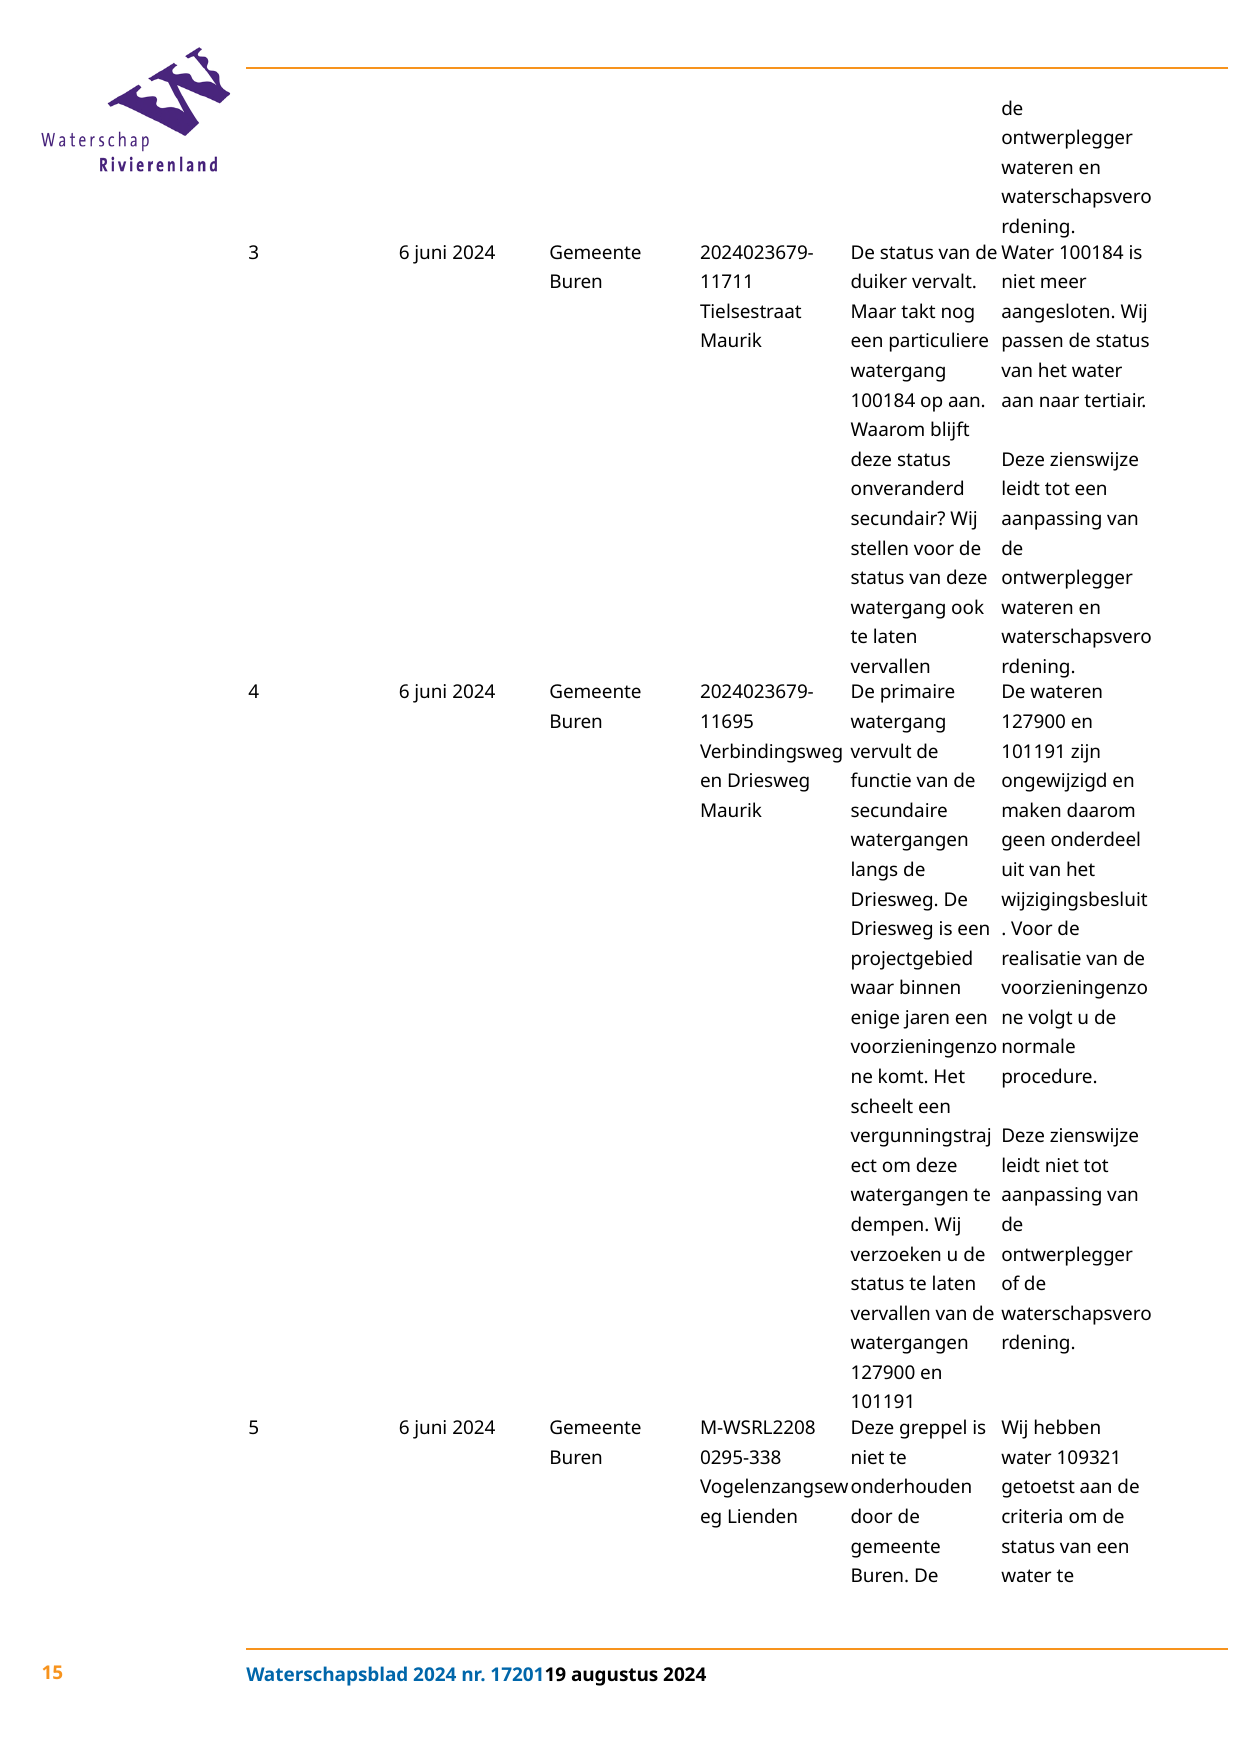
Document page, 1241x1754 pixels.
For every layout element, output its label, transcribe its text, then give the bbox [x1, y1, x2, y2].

table_cell Wij hebben water 109321 getoetst aan de criteria om de status van een water te [1001, 1415, 1152, 1588]
table_cell 2024023679-11711 Tielsestraat Maurik [700, 239, 850, 679]
table_cell De primaire watergang vervult de functie van de secundaire watergangen langs de Driesweg. De Driesweg is een projectgebied waar binnen enige jaren een voorzieningenzone komt. Het scheelt een vergunningstraject om deze watergangen te dempen. Wij verzoeken u de status te laten vervallen van de watergangen 127900 en 101191 [850, 679, 1001, 1414]
table_cell [399, 95, 549, 239]
table_cell 6 juni 2024 [399, 239, 549, 679]
table_cell 4 [248, 679, 398, 1414]
table_cell Deze greppel is niet te onderhouden door de gemeente Buren. De [850, 1415, 1001, 1588]
table_cell [549, 95, 700, 239]
table_cell 6 juni 2024 [399, 679, 549, 1414]
table_cell 6 juni 2024 [399, 1415, 549, 1588]
table_cell Gemeente Buren [549, 679, 700, 1414]
table_cell [850, 95, 1001, 239]
table_cell Gemeente Buren [549, 1415, 700, 1588]
table_cell De status van de duiker vervalt. Maar takt nog een particuliere watergang 100184 op aan. Waarom blijft deze status onveranderd secundair? Wij stellen voor de status van deze watergang ook te laten vervallen [850, 239, 1001, 679]
table_cell 2024023679-11695 Verbindingsweg en Driesweg Maurik [700, 679, 850, 1414]
table_cell 5 [248, 1415, 398, 1588]
picture [41, 47, 231, 172]
table_cell Water 100184 is niet meer aangesloten. Wij passen de status van het water aan naar tertiair. Deze zienswijze leidt tot een aanpassing van de ontwerplegger wateren en waterschapsverordening. [1001, 239, 1152, 679]
table_cell De wateren 127900 en 101191 zijn ongewijzigd en maken daarom geen onderdeel uit van het wijzigingsbesluit. Voor de realisatie van de voorzieningenzone volgt u de normale procedure. Deze zienswijze leidt niet tot aanpassing van de ontwerplegger of de waterschapsverordening. [1001, 679, 1152, 1414]
table_cell Gemeente Buren [549, 239, 700, 679]
table_cell de ontwerplegger wateren en waterschapsverordening. [1001, 95, 1152, 239]
table_cell 3 [248, 239, 398, 679]
table_cell [700, 95, 850, 239]
table_cell M-WSRL2208 0295-338 Vogelenzangseweg Lienden [700, 1415, 850, 1588]
table_cell [248, 95, 398, 239]
